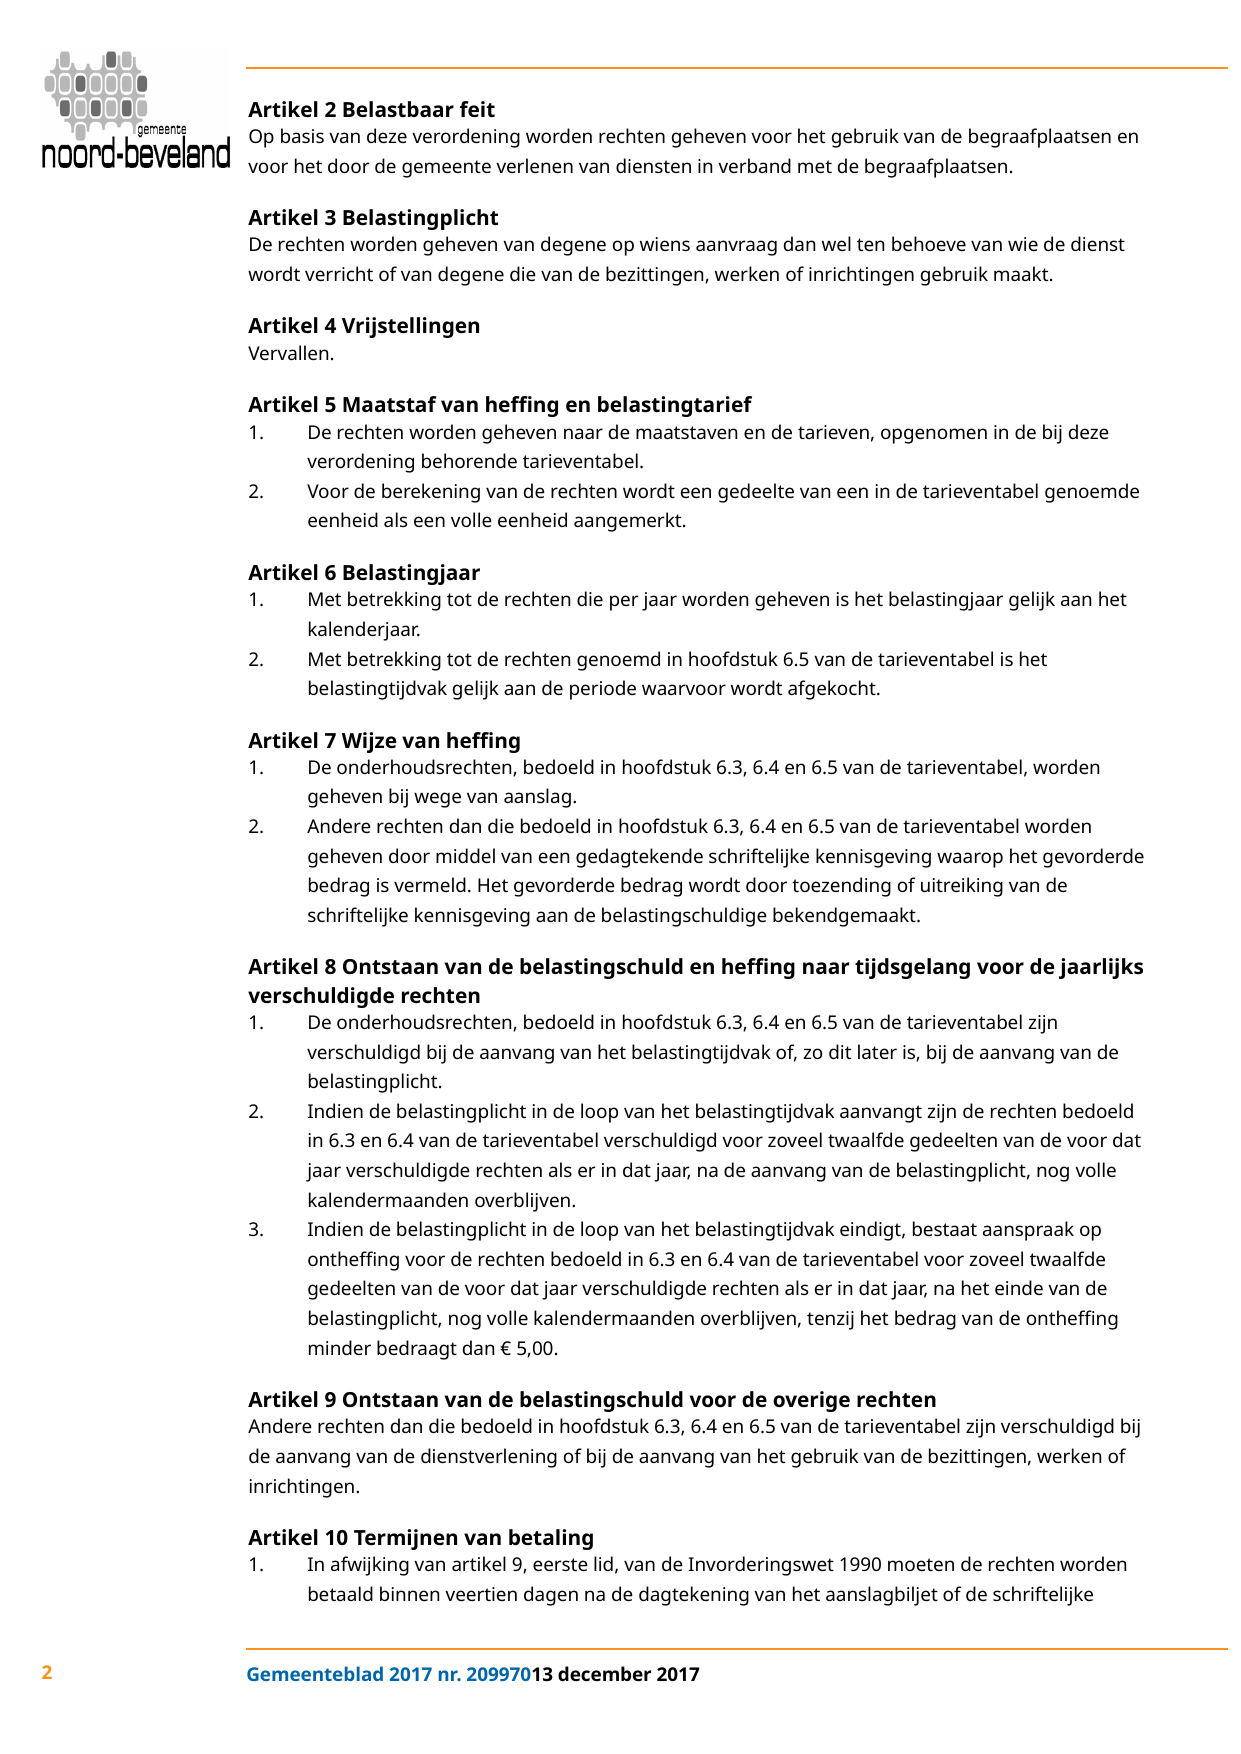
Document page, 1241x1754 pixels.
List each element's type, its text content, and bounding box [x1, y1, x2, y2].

text Artikel 6 Belastingjaar [248, 558, 1152, 587]
list Met betrekking tot de rechten genoemd in hoofdstuk 6.5 van de tarieventabel is het belastingtijdvak gelijk aan de periode waarvoor wordt afgekocht. [248, 646, 1152, 701]
text Artikel 8 Ontstaan van de belastingschuld en heffing naar tijdsgelang voor de jaarlijks verschuldigde rechten [248, 952, 1152, 1009]
text Artikel 10 Termijnen van betaling [248, 1523, 1152, 1552]
list In afwijking van artikel 9, eerste lid, van de Invorderingswet 1990 moeten de rechten worden betaald binnen veertien dagen na de dagtekening van het aanslagbiljet of de schriftelijke [248, 1552, 1152, 1607]
list Andere rechten dan die bedoeld in hoofdstuk 6.3, 6.4 en 6.5 van de tarieventabel worden geheven door middel van een gedagtekende schriftelijke kennisgeving waarop het gevorderde bedrag is vermeld. Het gevorderde bedrag wordt door toezending of uitreiking van de schriftelijke kennisgeving aan de belastingschuldige bekendgemaakt. [248, 813, 1152, 928]
text Artikel 9 Ontstaan van de belastingschuld voor de overige rechten [248, 1385, 1152, 1414]
list Indien de belastingplicht in de loop van het belastingtijdvak eindigt, bestaat aanspraak op ontheffing voor de rechten bedoeld in 6.3 en 6.4 van de tarieventabel voor zoveel twaalfde gedeelten van de voor dat jaar verschuldigde rechten als er in dat jaar, na het einde van de belastingplicht, nog volle kalendermaanden overblijven, tenzij het bedrag van de ontheffing minder bedraagt dan € 5,00. [248, 1216, 1152, 1361]
list Voor de berekening van de rechten wordt een gedeelte van een in de tarieventabel genoemde eenheid als een volle eenheid aangemerkt. [248, 478, 1152, 533]
text Artikel 5 Maatstaf van heffing en belastingtarief [248, 391, 1152, 419]
list Indien de belastingplicht in de loop van het belastingtijdvak aanvangt zijn de rechten bedoeld in 6.3 en 6.4 van de tarieventabel verschuldigd voor zoveel twaalfde gedeelten van de voor dat jaar verschuldigde rechten als er in dat jaar, na de aanvang van de belastingplicht, nog volle kalendermaanden overblijven. [248, 1098, 1152, 1213]
text Andere rechten dan die bedoeld in hoofdstuk 6.3, 6.4 en 6.5 van de tarieventabel zijn verschuldigd bij de aanvang van de dienstverlening of bij de aanvang van het gebruik van de bezittingen, werken of inrichtingen. [248, 1414, 1152, 1498]
text Artikel 4 Vrijstellingen [248, 312, 1152, 340]
list De rechten worden geheven naar de maatstaven en de tarieven, opgenomen in de bij deze verordening behorende tarieventabel. [248, 419, 1152, 474]
list De onderhoudsrechten, bedoeld in hoofdstuk 6.3, 6.4 en 6.5 van de tarieventabel, worden geheven bij wege van aanslag. [248, 754, 1152, 809]
text Vervallen. [248, 340, 1152, 366]
list De onderhoudsrechten, bedoeld in hoofdstuk 6.3, 6.4 en 6.5 van de tarieventabel zijn verschuldigd bij de aanvang van het belastingtijdvak of, zo dit later is, bij de aanvang van de belastingplicht. [248, 1009, 1152, 1094]
text Artikel 2 Belastbaar feit [248, 95, 1152, 123]
picture [41, 47, 231, 172]
text Artikel 7 Wijze van heffing [248, 726, 1152, 754]
text De rechten worden geheven van degene op wiens aanvraag dan wel ten behoeve van wie de dienst wordt verricht of van degene die van de bezittingen, werken of inrichtingen gebruik maakt. [248, 232, 1152, 287]
list Met betrekking tot de rechten die per jaar worden geheven is het belastingjaar gelijk aan het kalenderjaar. [248, 587, 1152, 642]
text Op basis van deze verordening worden rechten geheven voor het gebruik van de begraafplaatsen en voor het door de gemeente verlenen van diensten in verband met de begraafplaatsen. [248, 123, 1152, 178]
text Artikel 3 Belastingplicht [248, 203, 1152, 232]
